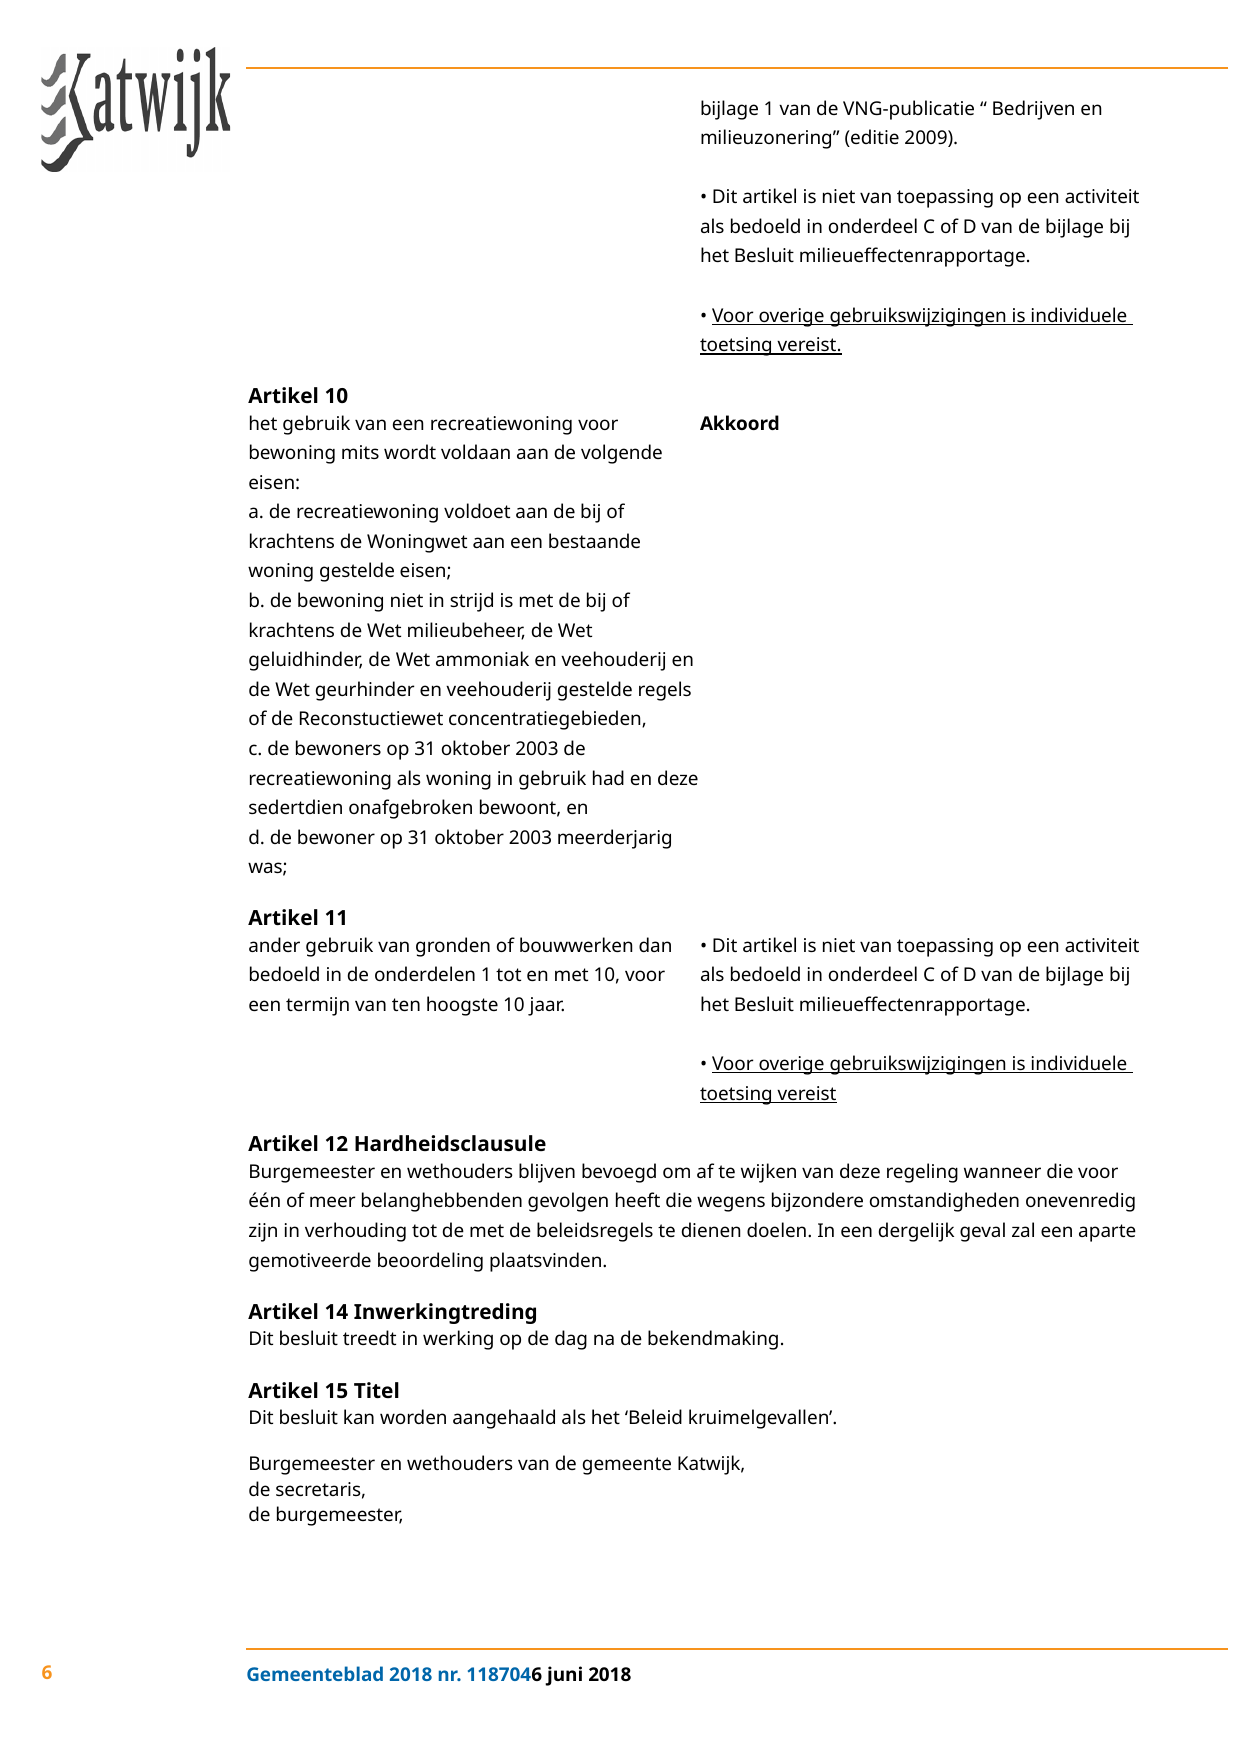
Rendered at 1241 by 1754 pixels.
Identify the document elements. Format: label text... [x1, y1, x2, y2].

text Burgemeester en wethouders blijven bevoegd om af te wijken van deze regeling wanneer die voor één of meer belanghebbenden gevolgen heeft die wegens bijzondere omstandigheden onevenredig zijn in verhouding tot de met de beleidsregels te dienen doelen. In een dergelijk geval zal een aparte gemotiveerde beoordeling plaatsvinden. [248, 1158, 1152, 1272]
text Artikel 14 Inwerkingtreding [248, 1297, 1152, 1326]
table_header Akkoord [700, 410, 1152, 879]
table_header ander gebruik van gronden of bouwwerken dan bedoeld in de onderdelen 1 tot en met 10, voor een termijn van ten hoogste 10 jaar. [248, 932, 700, 1106]
text Artikel 11 [248, 903, 1152, 932]
text Dit besluit treedt in werking op de dag na de bekendmaking. [248, 1326, 1152, 1351]
table_header bijlage 1 van de VNG-publicatie “ Bedrijven en milieuzonering” (editie 2009). • Dit artikel is niet van toepassing op een activiteit als bedoeld in onderdeel C of D van de bijlage bij het Besluit milieueffectenrapportage. • Voor overige gebruikswijzigingen is individuele toetsing vereist. [700, 95, 1152, 357]
text Burgemeester en wethouders van de gemeente Katwijk, [248, 1450, 1152, 1476]
text Artikel 15 Titel [248, 1376, 1152, 1404]
table_header • Dit artikel is niet van toepassing op een activiteit als bedoeld in onderdeel C of D van de bijlage bij het Besluit milieueffectenrapportage. • Voor overige gebruikswijzigingen is individuele toetsing vereist [700, 932, 1152, 1106]
text de burgemeester, [248, 1502, 1152, 1527]
table_header het gebruik van een recreatiewoning voor bewoning mits wordt voldaan aan de volgende eisen: a. de recreatiewoning voldoet aan de bij of krachtens de Woningwet aan een bestaande woning gestelde eisen; b. de bewoning niet in strijd is met de bij of krachtens de Wet milieubeheer, de Wet geluidhinder, de Wet ammoniak en veehouderij en de Wet geurhinder en veehouderij gestelde regels of de Reconstuctiewet concentratiegebieden, c. de bewoners op 31 oktober 2003 de recreatiewoning als woning in gebruik had en deze sedertdien onafgebroken bewoont, en d. de bewoner op 31 oktober 2003 meerderjarig was; [248, 410, 700, 879]
picture [41, 47, 231, 172]
text Artikel 12 Hardheidsclausule [248, 1129, 1152, 1158]
table_header [248, 95, 700, 357]
text de secretaris, [248, 1476, 1152, 1502]
text Dit besluit kan worden aangehaald als het ‘Beleid kruimelgevallen’. [248, 1404, 1152, 1430]
text Artikel 10 [248, 381, 1152, 410]
